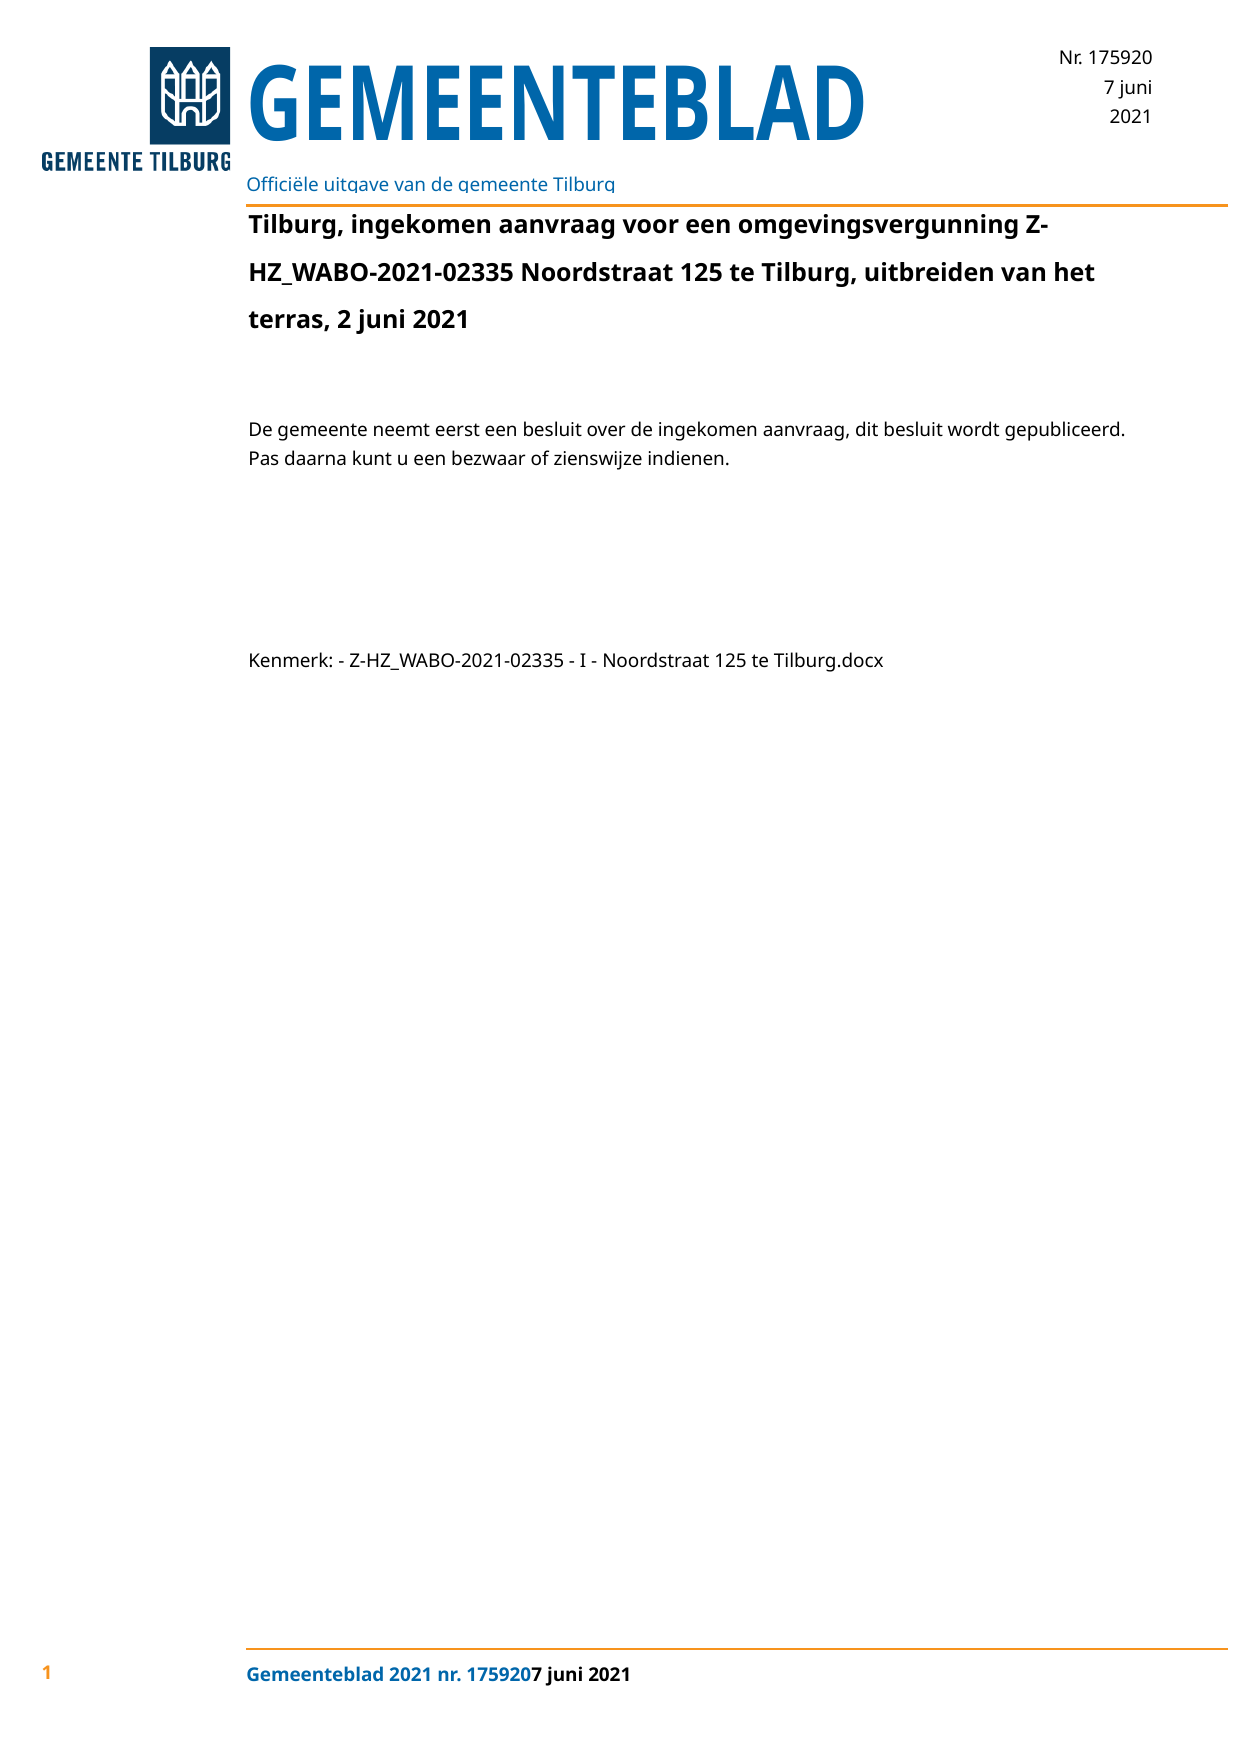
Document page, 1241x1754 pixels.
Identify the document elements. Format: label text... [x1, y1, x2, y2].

text De gemeente neemt eerst een besluit over de ingekomen aanvraag, dit besluit wordt gepubliceerd. Pas daarna kunt u een bezwaar of zienswijze indienen. [248, 416, 1152, 471]
text Kenmerk: - Z-HZ_WABO-2021-02335 - I - Noordstraat 125 te Tilburg.docx [248, 647, 1152, 673]
picture [41, 47, 231, 172]
text Tilburg, ingekomen aanvraag voor een omgevingsvergunning Z-HZ_WABO-2021-02335 Noordstraat 125 te Tilburg, uitbreiden van het terras, 2 juni 2021 [248, 207, 1152, 336]
